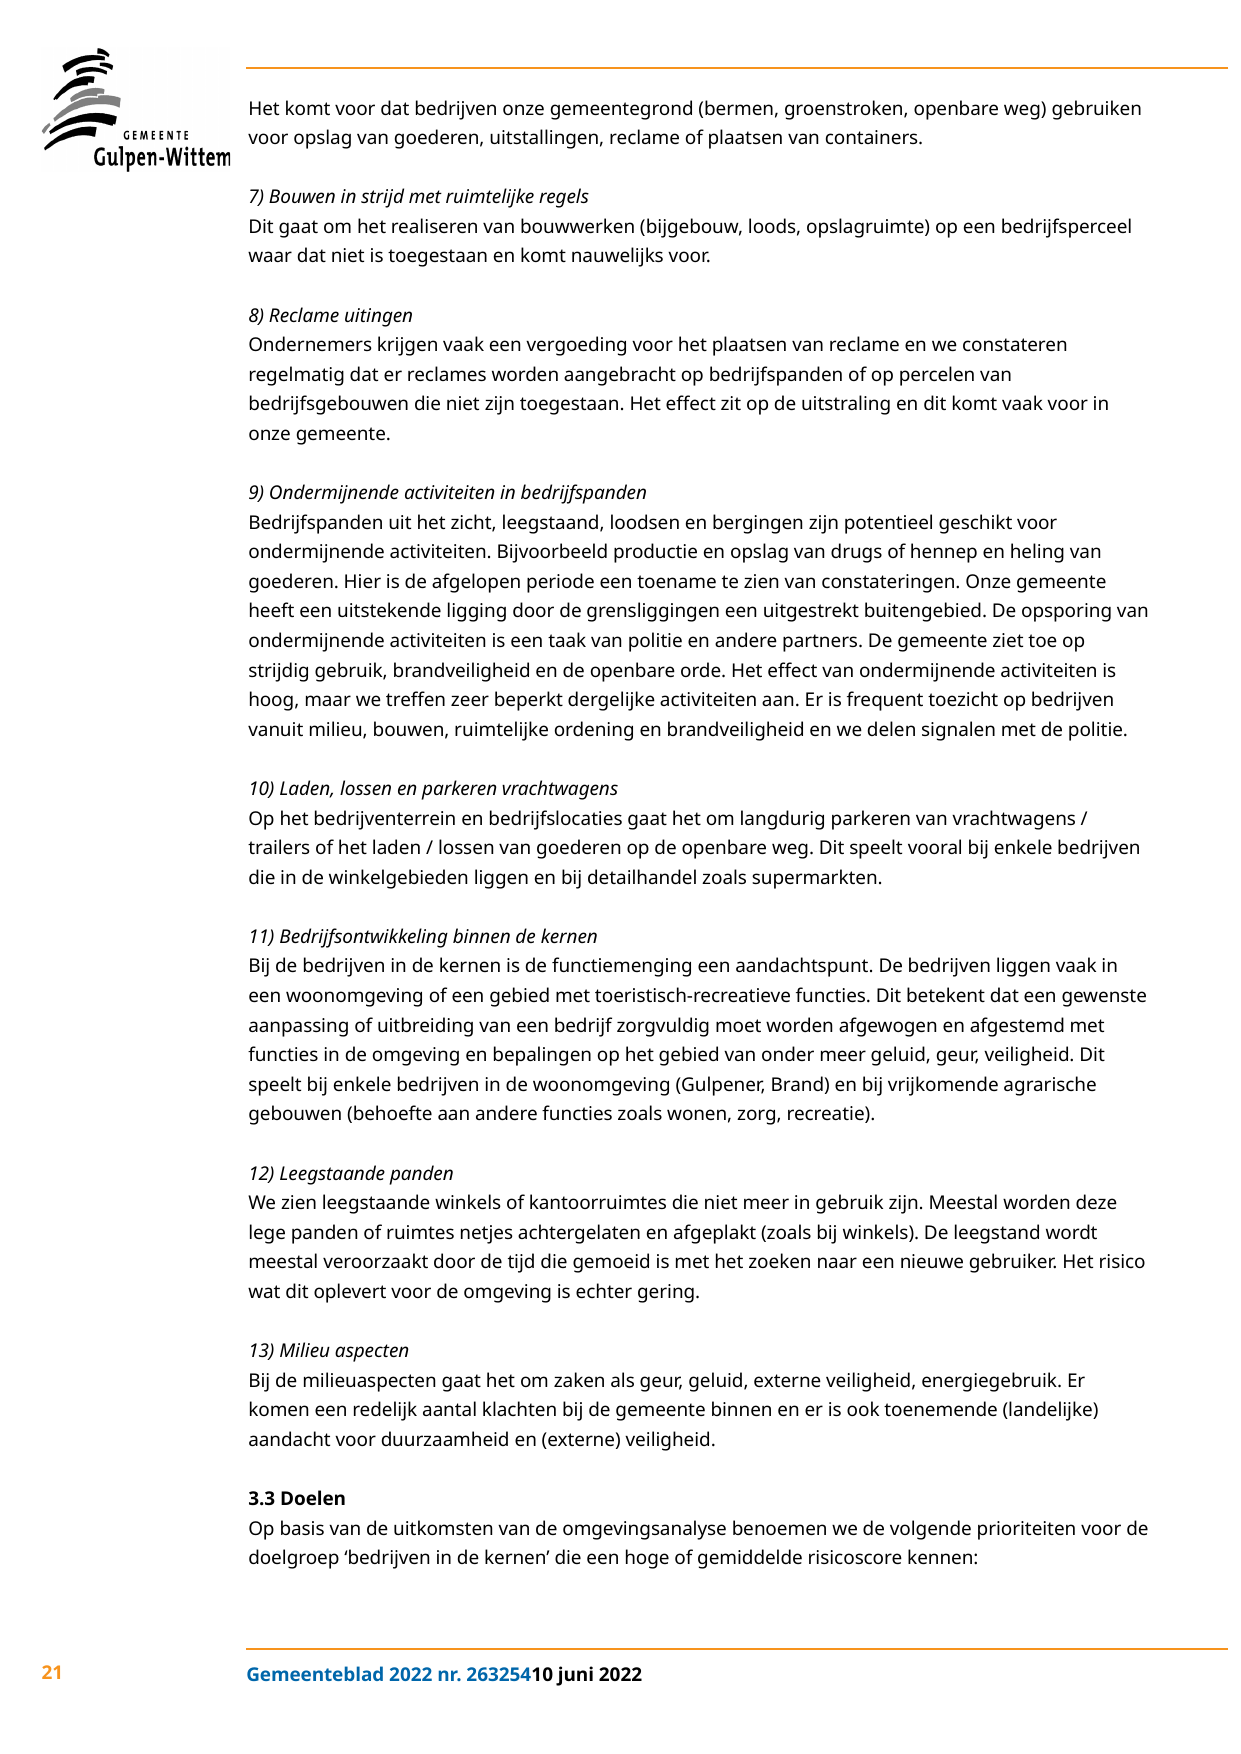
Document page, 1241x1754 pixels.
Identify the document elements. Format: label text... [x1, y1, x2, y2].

text 13) Milieu aspecten [248, 1337, 1152, 1363]
text 3.3 Doelen [248, 1485, 1152, 1511]
text 8) Reclame uitingen [248, 302, 1152, 328]
picture [41, 47, 231, 172]
text Bij de milieuaspecten gaat het om zaken als geur, geluid, externe veiligheid, energiegebruik. Er komen een redelijk aantal klachten bij de gemeente binnen en er is ook toenemende (landelijke) aandacht voor duurzaamheid en (externe) veiligheid. [248, 1367, 1152, 1452]
text 9) Ondermijnende activiteiten in bedrijfspanden [248, 479, 1152, 505]
text 7) Bouwen in strijd met ruimtelijke regels [248, 183, 1152, 209]
text 11) Bedrijfsontwikkeling binnen de kernen [248, 923, 1152, 949]
text Bij de bedrijven in de kernen is de functiemenging een aandachtspunt. De bedrijven liggen vaak in een woonomgeving of een gebied met toeristisch-recreatieve functies. Dit betekent dat een gewenste aanpassing of uitbreiding van een bedrijf zorgvuldig moet worden afgewogen en afgestemd met functies in de omgeving en bepalingen op het gebied van onder meer geluid, geur, veiligheid. Dit speelt bij enkele bedrijven in de woonomgeving (Gulpener, Brand) en bij vrijkomende agrarische gebouwen (behoefte aan andere functies zoals wonen, zorg, recreatie). [248, 953, 1152, 1126]
text 12) Leegstaande panden [248, 1160, 1152, 1186]
text 10) Laden, lossen en parkeren vrachtwagens [248, 775, 1152, 801]
text Op basis van de uitkomsten van de omgevingsanalyse benoemen we de volgende prioriteiten voor de doelgroep ‘bedrijven in de kernen’ die een hoge of gemiddelde risicoscore kennen: [248, 1515, 1152, 1570]
text Dit gaat om het realiseren van bouwwerken (bijgebouw, loods, opslagruimte) op een bedrijfsperceel waar dat niet is toegestaan en komt nauwelijks voor. [248, 213, 1152, 268]
text We zien leegstaande winkels of kantoorruimtes die niet meer in gebruik zijn. Meestal worden deze lege panden of ruimtes netjes achtergelaten en afgeplakt (zoals bij winkels). De leegstand wordt meestal veroorzaakt door de tijd die gemoeid is met het zoeken naar een nieuwe gebruiker. Het risico wat dit oplevert voor de omgeving is echter gering. [248, 1189, 1152, 1304]
text Ondernemers krijgen vaak een vergoeding voor het plaatsen van reclame en we constateren regelmatig dat er reclames worden aangebracht op bedrijfspanden of op percelen van bedrijfsgebouwen die niet zijn toegestaan. Het effect zit op de uitstraling en dit komt vaak voor in onze gemeente. [248, 331, 1152, 446]
text Bedrijfspanden uit het zicht, leegstaand, loodsen en bergingen zijn potentieel geschikt voor ondermijnende activiteiten. Bijvoorbeeld productie en opslag van drugs of hennep en heling van goederen. Hier is de afgelopen periode een toename te zien van constateringen. Onze gemeente heeft een uitstekende ligging door de grensliggingen een uitgestrekt buitengebied. De opsporing van ondermijnende activiteiten is een taak van politie en andere partners. De gemeente ziet toe op strijdig gebruik, brandveiligheid en de openbare orde. Het effect van ondermijnende activiteiten is hoog, maar we treffen zeer beperkt dergelijke activiteiten aan. Er is frequent toezicht op bedrijven vanuit milieu, bouwen, ruimtelijke ordening en brandveiligheid en we delen signalen met de politie. [248, 509, 1152, 742]
text Op het bedrijventerrein en bedrijfslocaties gaat het om langdurig parkeren van vrachtwagens / trailers of het laden / lossen van goederen op de openbare weg. Dit speelt vooral bij enkele bedrijven die in de winkelgebieden liggen en bij detailhandel zoals supermarkten. [248, 805, 1152, 890]
text Het komt voor dat bedrijven onze gemeentegrond (bermen, groenstroken, openbare weg) gebruiken voor opslag van goederen, uitstallingen, reclame of plaatsen van containers. [248, 95, 1152, 150]
